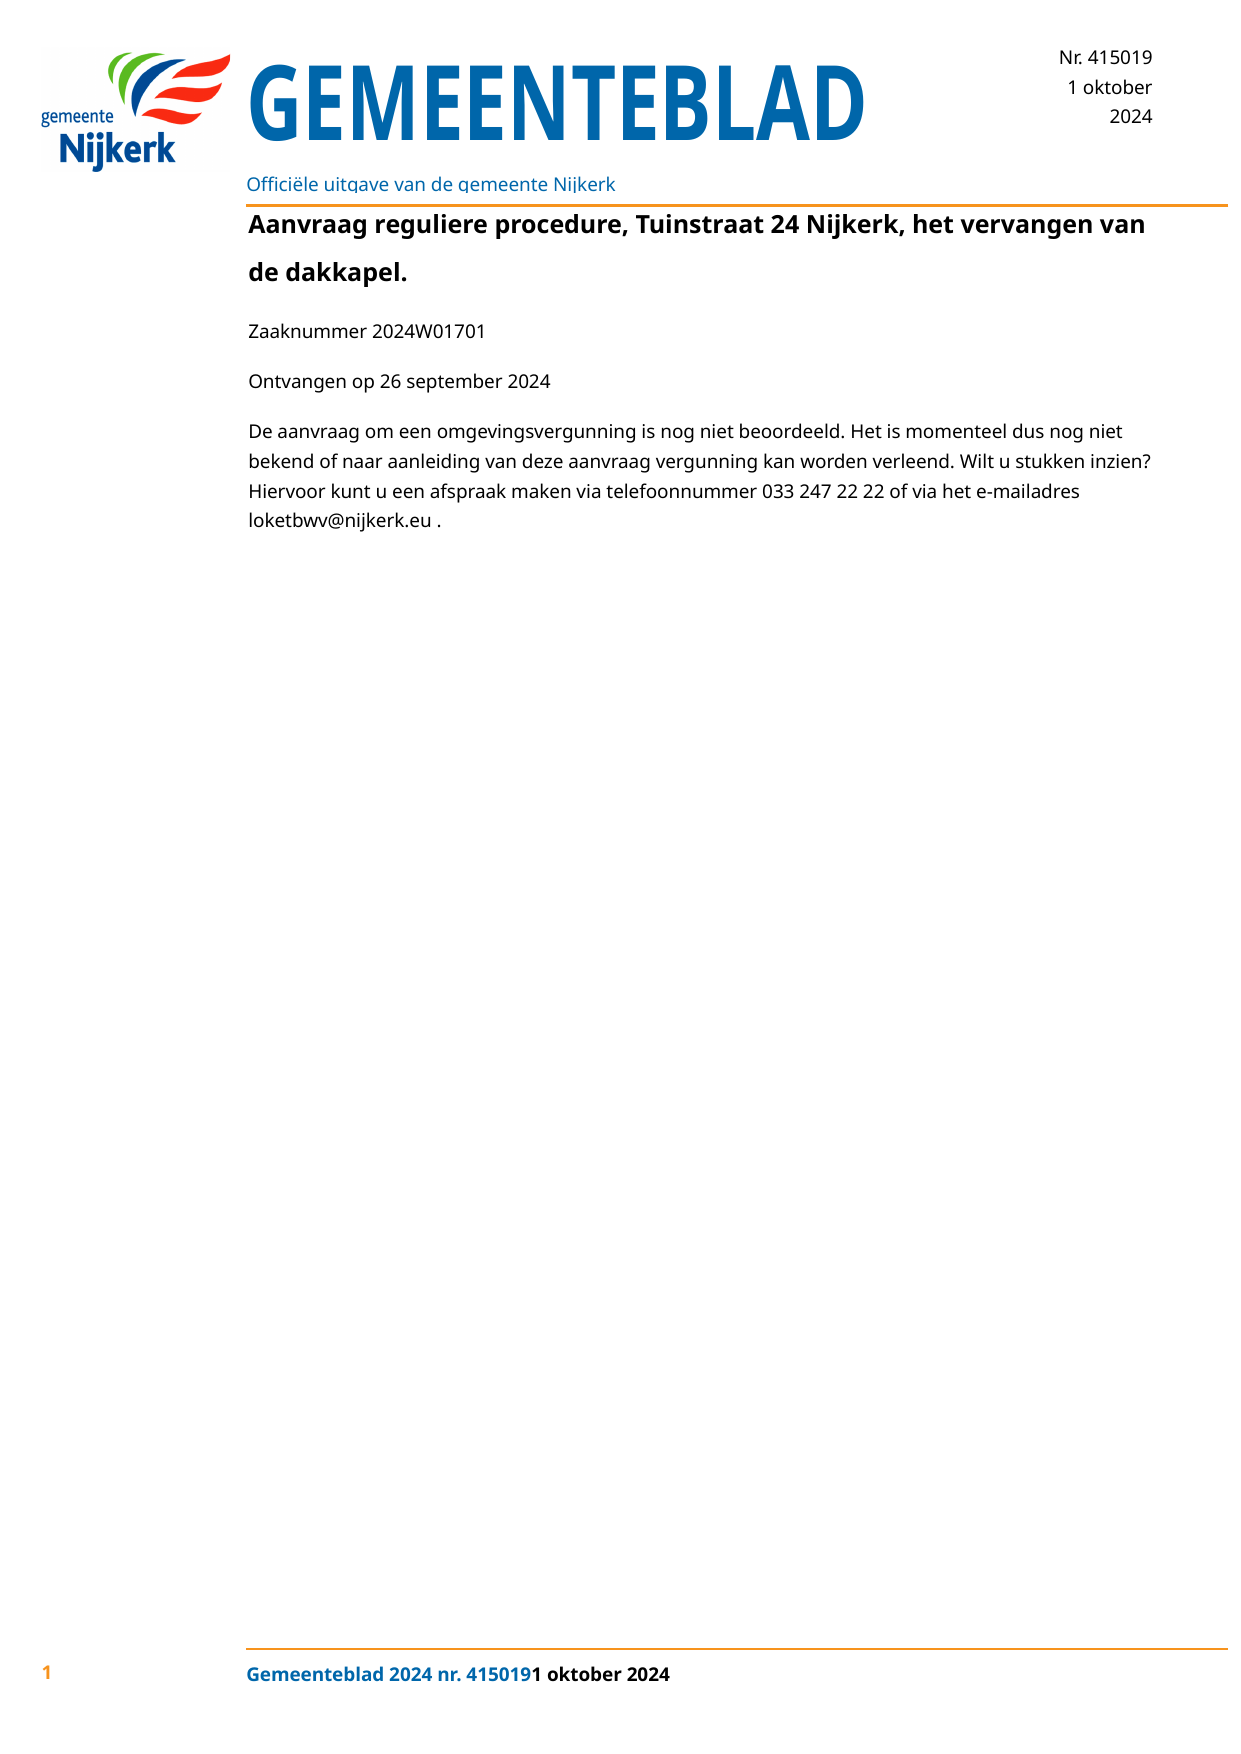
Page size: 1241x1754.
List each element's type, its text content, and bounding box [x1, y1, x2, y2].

text Ontvangen op 26 september 2024 [248, 368, 1152, 394]
text Zaaknummer 2024W01701 [248, 318, 1152, 344]
picture [41, 47, 231, 172]
text De aanvraag om een omgevingsvergunning is nog niet beoordeeld. Het is momenteel dus nog niet bekend of naar aanleiding van deze aanvraag vergunning kan worden verleend. Wilt u stukken inzien? Hiervoor kunt u een afspraak maken via telefoonnummer 033 247 22 22 of via het e-mailadres loketbwv@nijkerk.eu . [248, 419, 1152, 533]
text Aanvraag reguliere procedure, Tuinstraat 24 Nijkerk, het vervangen van de dakkapel. [248, 207, 1152, 288]
